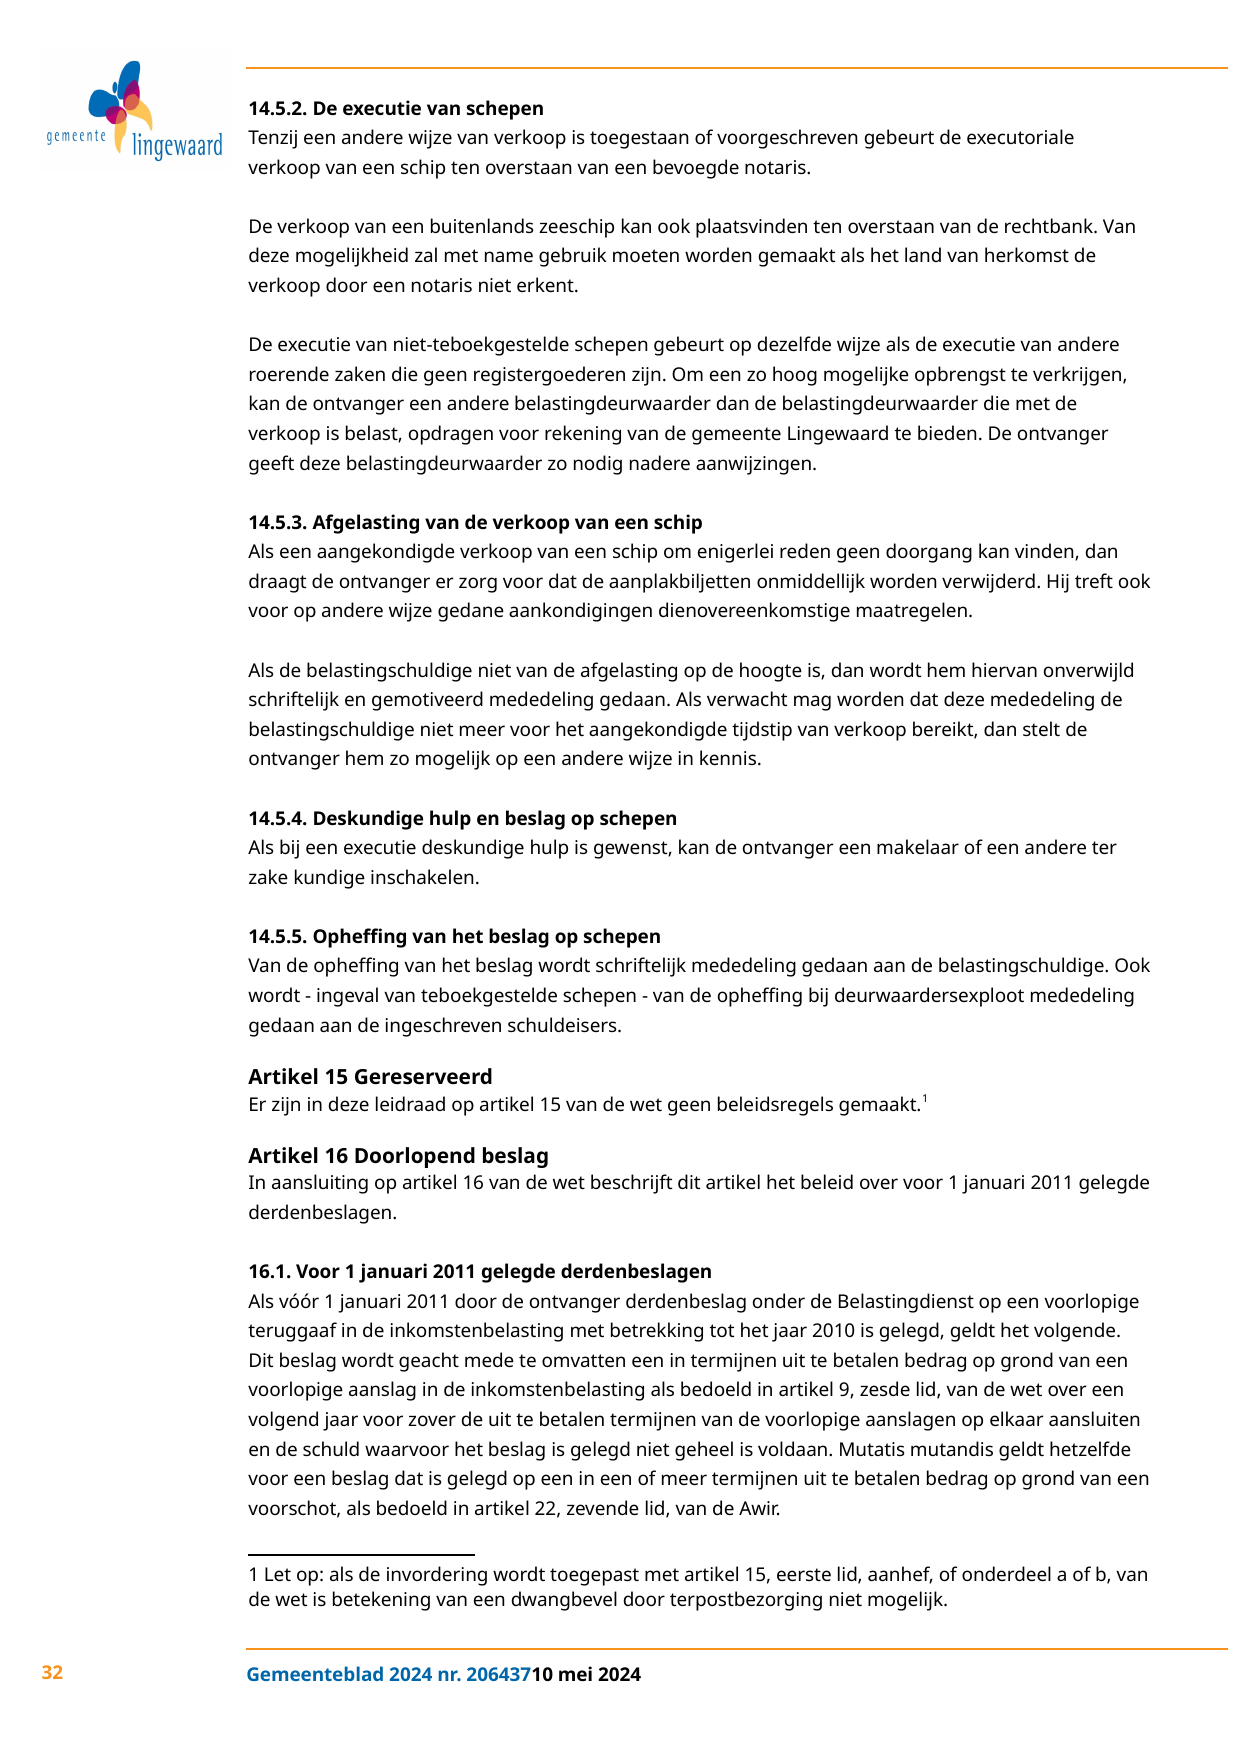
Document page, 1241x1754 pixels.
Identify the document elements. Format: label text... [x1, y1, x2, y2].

text De executie van niet-teboekgestelde schepen gebeurt op dezelfde wijze als de executie van andere roerende zaken die geen registergoederen zijn. Om een zo hoog mogelijke opbrengst te verkrijgen, kan de ontvanger een andere belastingdeurwaarder dan de belastingdeurwaarder die met de verkoop is belast, opdragen voor rekening van de gemeente Lingewaard te bieden. De ontvanger geeft deze belastingdeurwaarder zo nodig nadere aanwijzingen. [248, 331, 1152, 476]
text 16.1. Voor 1 januari 2011 gelegde derdenbeslagen [248, 1258, 1152, 1284]
text 14.5.4. Deskundige hulp en beslag op schepen [248, 805, 1152, 831]
text Tenzij een andere wijze van verkoop is toegestaan of voorgeschreven gebeurt de executoriale verkoop van een schip ten overstaan van een bevoegde notaris. [248, 124, 1152, 180]
text 14.5.2. De executie van schepen [248, 95, 1152, 121]
text Als bij een executie deskundige hulp is gewenst, kan de ontvanger een makelaar of een andere ter zake kundige inschakelen. [248, 834, 1152, 890]
text Als vóór 1 januari 2011 door de ontvanger derdenbeslag onder de Belastingdienst op een voorlopige teruggaaf in de inkomstenbelasting met betrekking tot het jaar 2010 is gelegd, geldt het volgende. Dit beslag wordt geacht mede te omvatten een in termijnen uit te betalen bedrag op grond van een voorlopige aanslag in de inkomstenbelasting als bedoeld in artikel 9, zesde lid, van de wet over een volgend jaar voor zover de uit te betalen termijnen van de voorlopige aanslagen op elkaar aansluiten en de schuld waarvoor het beslag is gelegd niet geheel is voldaan. Mutatis mutandis geldt hetzelfde voor een beslag dat is gelegd op een in een of meer termijnen uit te betalen bedrag op grond van een voorschot, als bedoeld in artikel 22, zevende lid, van de Awir. [248, 1288, 1152, 1521]
text Van de opheffing van het beslag wordt schriftelijk mededeling gedaan aan de belastingschuldige. Ook wordt - ingeval van teboekgestelde schepen - van de opheffing bij deurwaardersexploot mededeling gedaan aan de ingeschreven schuldeisers. [248, 953, 1152, 1038]
text In aansluiting op artikel 16 van de wet beschrijft dit artikel het beleid over voor 1 januari 2011 gelegde derdenbeslagen. [248, 1169, 1152, 1225]
text Als de belastingschuldige niet van de afgelasting op de hoogte is, dan wordt hem hiervan onverwijld schriftelijk en gemotiveerd mededeling gedaan. Als verwacht mag worden dat deze mededeling de belastingschuldige niet meer voor het aangekondigde tijdstip van verkoop bereikt, dan stelt de ontvanger hem zo mogelijk op een andere wijze in kennis. [248, 657, 1152, 771]
text Artikel 15 Gereserveerd [248, 1062, 1152, 1091]
text De verkoop van een buitenlands zeeschip kan ook plaatsvinden ten overstaan van de rechtbank. Van deze mogelijkheid zal met name gebruik moeten worden gemaakt als het land van herkomst de verkoop door een notaris niet erkent. [248, 213, 1152, 298]
text Er zijn in deze leidraad op artikel 15 van de wet geen beleidsregels gemaakt. [248, 1091, 1152, 1116]
text Als een aangekondigde verkoop van een schip om enigerlei reden geen doorgang kan vinden, dan draagt de ontvanger er zorg voor dat de aanplakbiljetten onmiddellijk worden verwijderd. Hij treft ook voor op andere wijze gedane aankondigingen dienovereenkomstige maatregelen. [248, 538, 1152, 623]
text Let op: als de invordering wordt toegepast met artikel 15, eerste lid, aanhef, of onderdeel a of b, van de wet is betekening van een dwangbevel door terpostbezorging niet mogelijk. [248, 1561, 1152, 1612]
text 14.5.3. Afgelasting van de verkoop van een schip [248, 509, 1152, 535]
picture [41, 47, 231, 172]
text 14.5.5. Opheffing van het beslag op schepen [248, 923, 1152, 949]
text Artikel 16 Doorlopend beslag [248, 1141, 1152, 1169]
